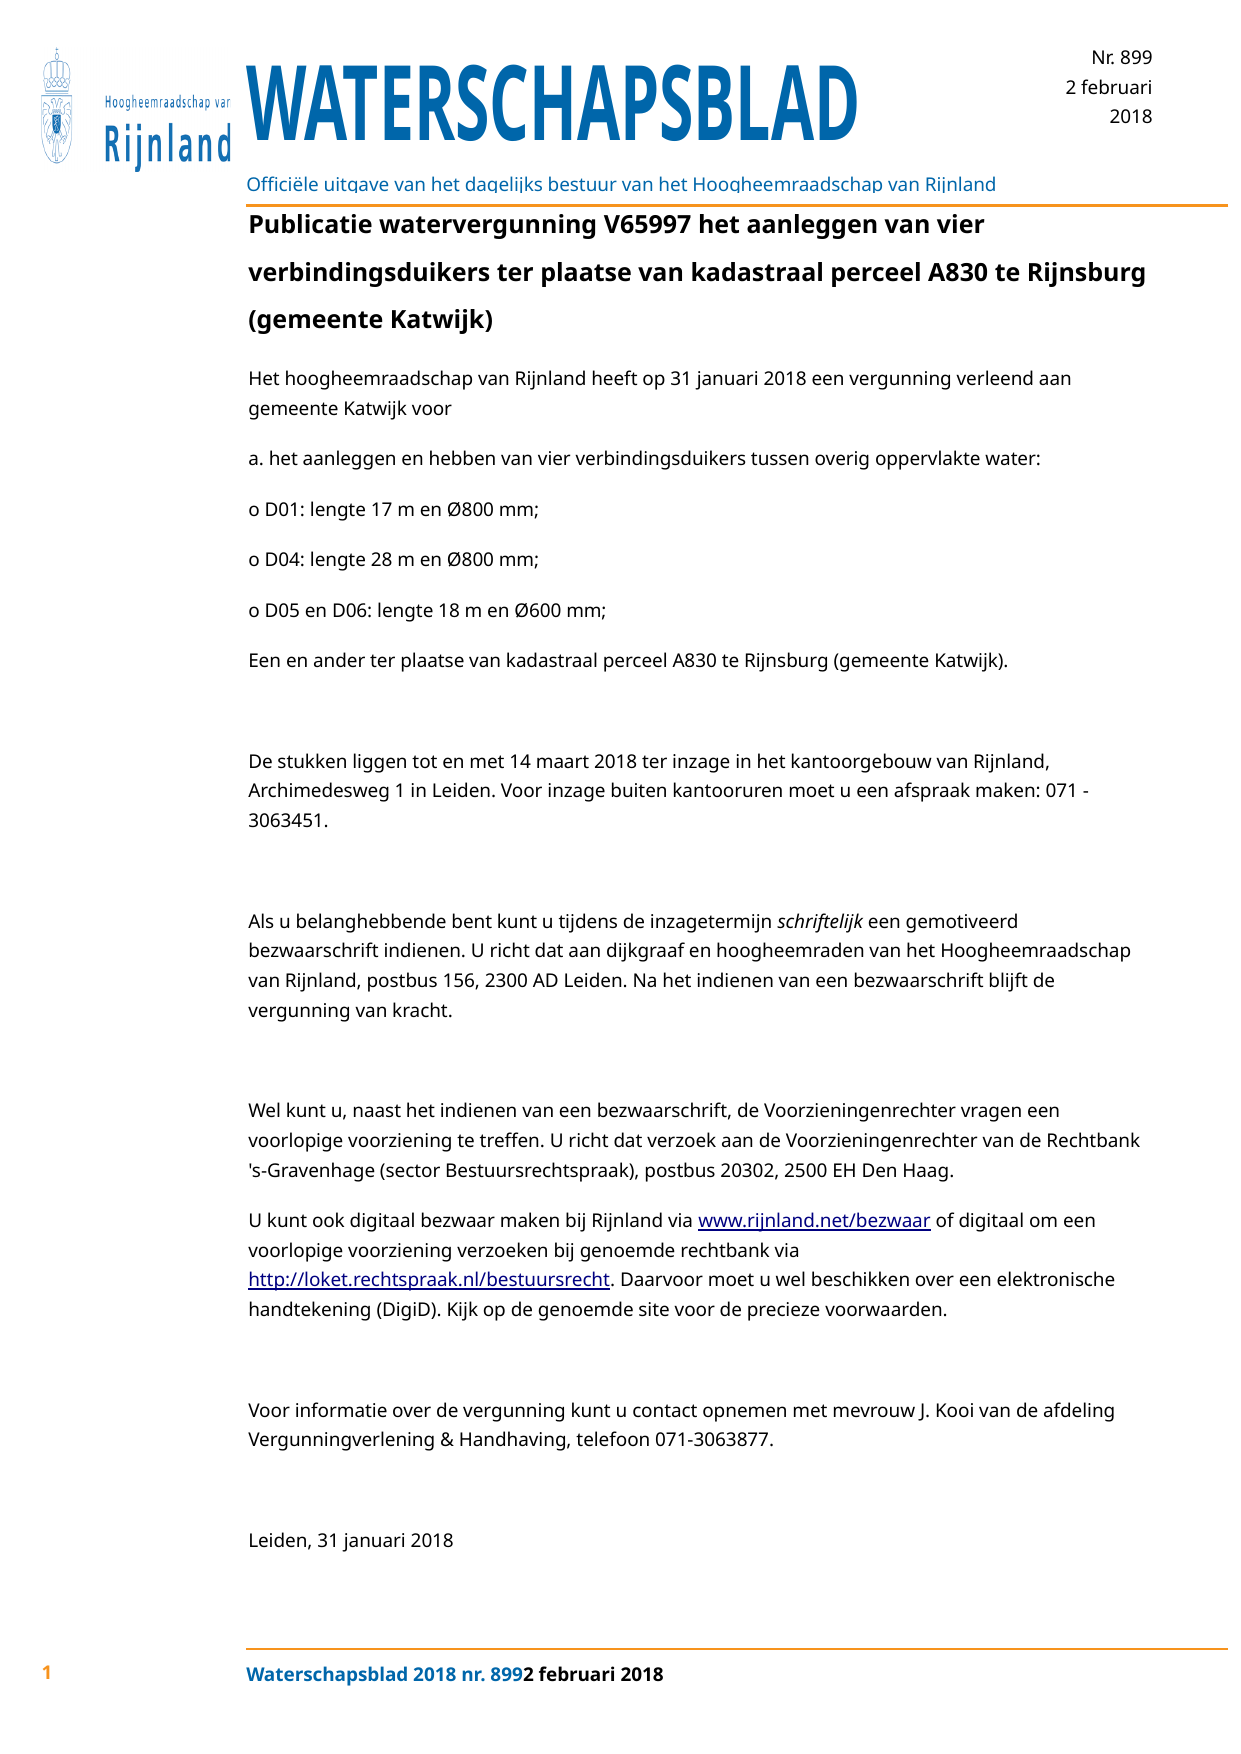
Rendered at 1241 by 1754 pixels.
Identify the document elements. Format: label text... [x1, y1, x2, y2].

text a. het aanleggen en hebben van vier verbindingsduikers tussen overig oppervlakte water: [248, 446, 1152, 471]
picture [41, 47, 231, 172]
text De stukken liggen tot en met 14 maart 2018 ter inzage in het kantoorgebouw van Rijnland, Archimedesweg 1 in Leiden. Voor inzage buiten kantooruren moet u een afspraak maken: 071 - 3063451. [248, 748, 1152, 833]
text o D05 en D06: lengte 18 m en Ø600 mm; [248, 597, 1152, 622]
text Voor informatie over de vergunning kunt u contact opnemen met mevrouw J. Kooi van de afdeling Vergunningverlening & Handhaving, telefoon 071-3063877. [248, 1397, 1152, 1452]
text Leiden, 31 januari 2018 [248, 1527, 1152, 1553]
text o D01: lengte 17 m en Ø800 mm; [248, 496, 1152, 522]
text Wel kunt u, naast het indienen van een bezwaarschrift, de Voorzieningenrechter vragen een voorlopige voorziening te treffen. U richt dat verzoek aan de Voorzieningenrechter van de Rechtbank 's-Gravenhage (sector Bestuursrechtspraak), postbus 20302, 2500 EH Den Haag. [248, 1098, 1152, 1182]
text Publicatie watervergunning V65997 het aanleggen van vier verbindingsduikers ter plaatse van kadastraal perceel A830 te Rijnsburg (gemeente Katwijk) [248, 207, 1152, 336]
text Als u belanghebbende bent kunt u tijdens de inzagetermijn schriftelijk een gemotiveerd bezwaarschrift indienen. U richt dat aan dijkgraaf en hoogheemraden van het Hoogheemraadschap van Rijnland, postbus 156, 2300 AD Leiden. Na het indienen van een bezwaarschrift blijft de vergunning van kracht. [248, 908, 1152, 1022]
text Een en ander ter plaatse van kadastraal perceel A830 te Rijnsburg (gemeente Katwijk). [248, 647, 1152, 673]
text Het hoogheemraadschap van Rijnland heeft op 31 januari 2018 een vergunning verleend aan gemeente Katwijk voor [248, 366, 1152, 421]
text U kunt ook digitaal bezwaar maken bij Rijnland via www.rijnland.net/bezwaar of digitaal om een voorlopige voorziening verzoeken bij genoemde rechtbank via http://loket.rechtspraak.nl/bestuursrecht. Daarvoor moet u wel beschikken over een elektronische handtekening (DigiD). Kijk op de genoemde site voor de precieze voorwaarden. [248, 1207, 1152, 1322]
text o D04: lengte 28 m en Ø800 mm; [248, 546, 1152, 572]
